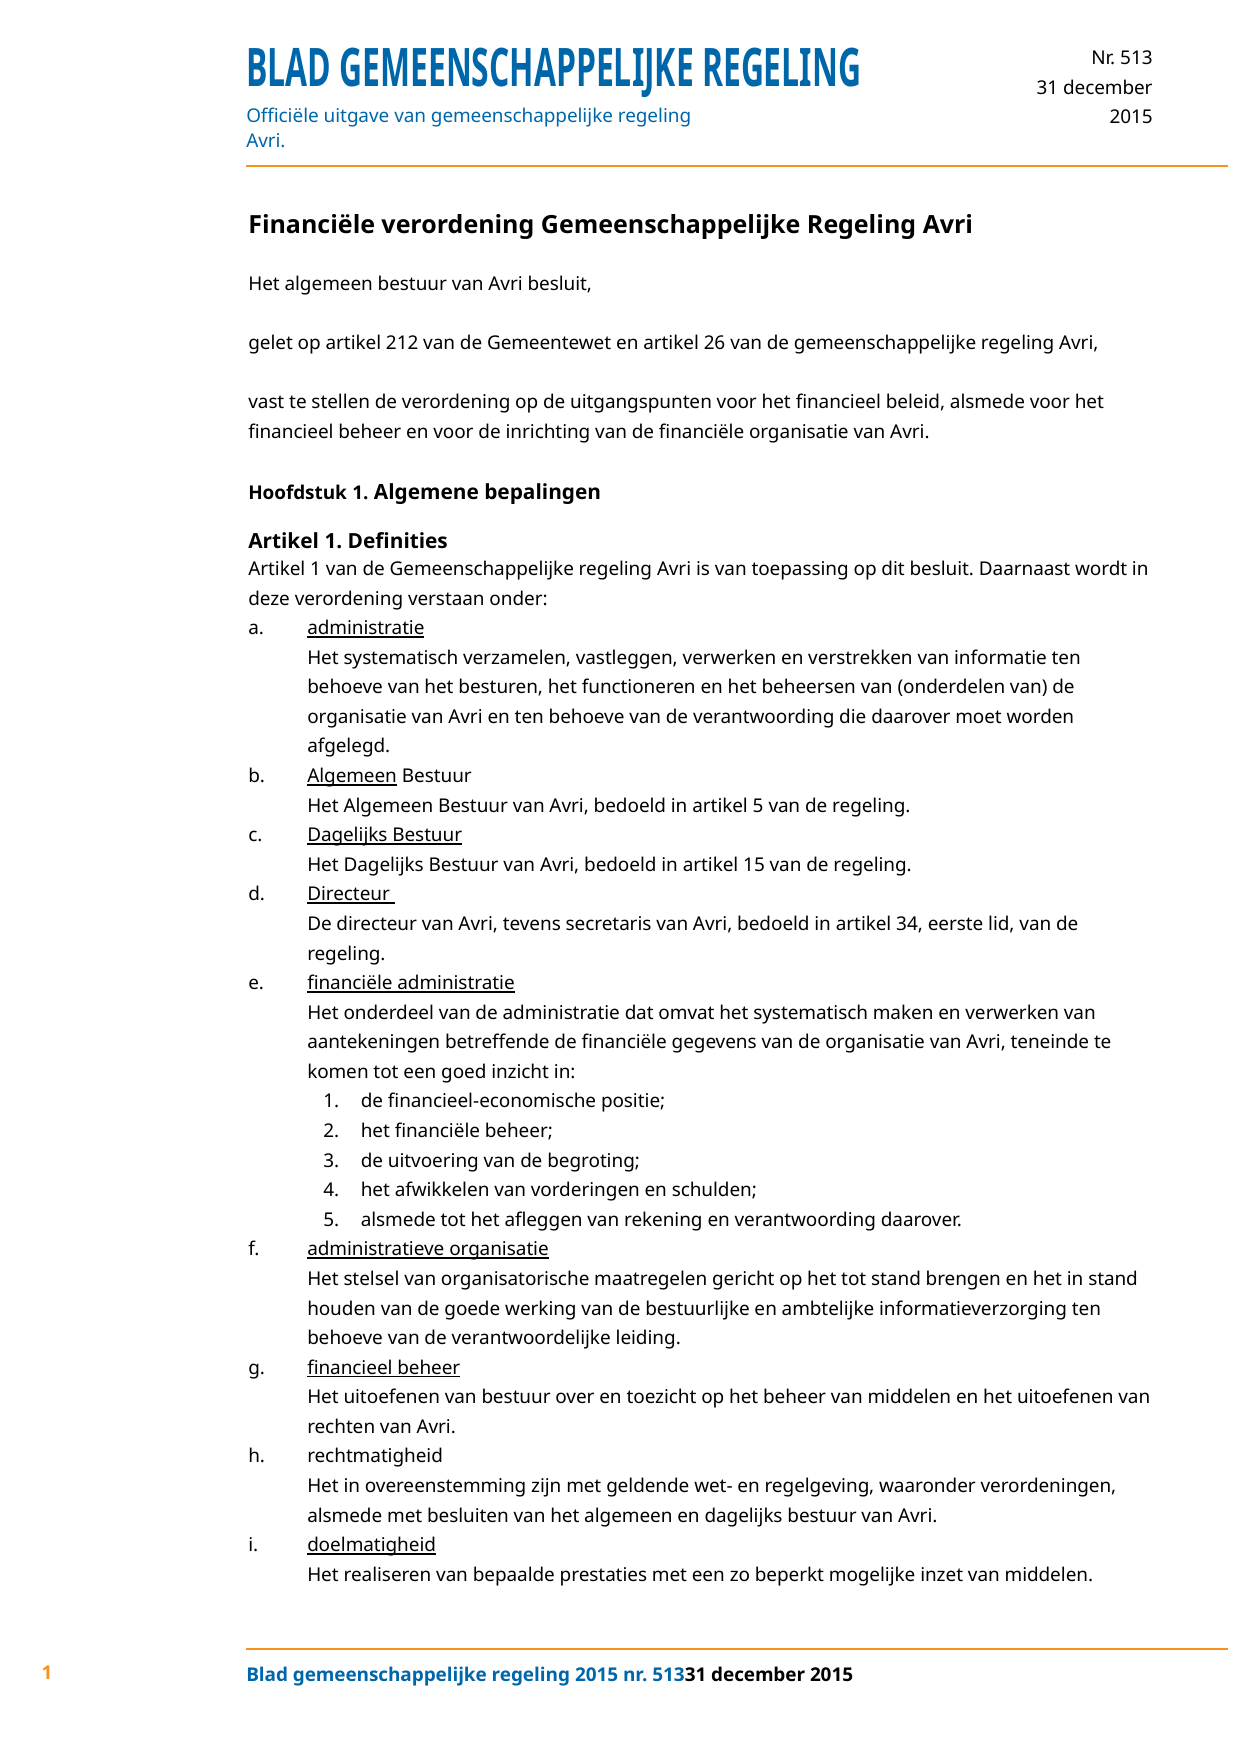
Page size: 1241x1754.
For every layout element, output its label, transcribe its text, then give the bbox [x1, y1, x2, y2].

list Directeur [248, 881, 1152, 906]
list Het Dagelijks Bestuur van Avri, bedoeld in artikel 15 van de regeling. [248, 851, 1152, 877]
list Het uitoefenen van bestuur over en toezicht op het beheer van middelen en het uitoefenen van rechten van Avri. [248, 1383, 1152, 1439]
list alsmede tot het afleggen van rekening en verantwoording daarover. [323, 1206, 1152, 1232]
text Financiële verordening Gemeenschappelijke Regeling Avri [248, 207, 1152, 241]
text Artikel 1 van de Gemeenschappelijke regeling Avri is van toepassing op dit besluit. Daarnaast wordt in deze verordening verstaan onder: [248, 555, 1152, 610]
list financiële administratie [248, 969, 1152, 995]
list rechtmatigheid [248, 1443, 1152, 1468]
list het afwikkelen van vorderingen en schulden; [323, 1176, 1152, 1202]
list Het onderdeel van de administratie dat omvat het systematisch maken en verwerken van aantekeningen betreffende de financiële gegevens van de organisatie van Avri, teneinde te komen tot een goed inzicht in: [248, 999, 1152, 1084]
list administratieve organisatie [248, 1236, 1152, 1261]
picture [41, 47, 231, 172]
list De directeur van Avri, tevens secretaris van Avri, bedoeld in artikel 34, eerste lid, van de regeling. [248, 910, 1152, 965]
text gelet op artikel 212 van de Gemeentewet en artikel 26 van de gemeenschappelijke regeling Avri, [248, 329, 1152, 355]
list de uitvoering van de begroting; [323, 1147, 1152, 1172]
text Hoofdstuk 1. Algemene bepalingen [248, 477, 1152, 506]
list Het stelsel van organisatorische maatregelen gericht op het tot stand brengen en het in stand houden van de goede werking van de bestuurlijke en ambtelijke informatieverzorging ten behoeve van de verantwoordelijke leiding. [248, 1265, 1152, 1350]
text Het algemeen bestuur van Avri besluit, [248, 270, 1152, 296]
list Dagelijks Bestuur [248, 821, 1152, 847]
list Het in overeenstemming zijn met geldende wet- en regelgeving, waaronder verordeningen, alsmede met besluiten van het algemeen en dagelijks bestuur van Avri. [248, 1472, 1152, 1527]
list de financieel-economische positie; [323, 1088, 1152, 1113]
list Het realiseren van bepaalde prestaties met een zo beperkt mogelijke inzet van middelen. [248, 1561, 1152, 1587]
list Het Algemeen Bestuur van Avri, bedoeld in artikel 5 van de regeling. [248, 792, 1152, 817]
list doelmatigheid [248, 1531, 1152, 1557]
list Algemeen Bestuur [248, 762, 1152, 788]
list Het systematisch verzamelen, vastleggen, verwerken en verstrekken van informatie ten behoeve van het besturen, het functioneren en het beheersen van (onderdelen van) de organisatie van Avri en ten behoeve van de verantwoording die daarover moet worden afgelegd. [248, 644, 1152, 758]
text Artikel 1. Definities [248, 527, 1152, 555]
list administratie [248, 614, 1152, 640]
list financieel beheer [248, 1354, 1152, 1379]
list het financiële beheer; [323, 1117, 1152, 1143]
text vast te stellen de verordening op de uitgangspunten voor het financieel beleid, alsmede voor het financieel beheer en voor de inrichting van de financiële organisatie van Avri. [248, 389, 1152, 444]
